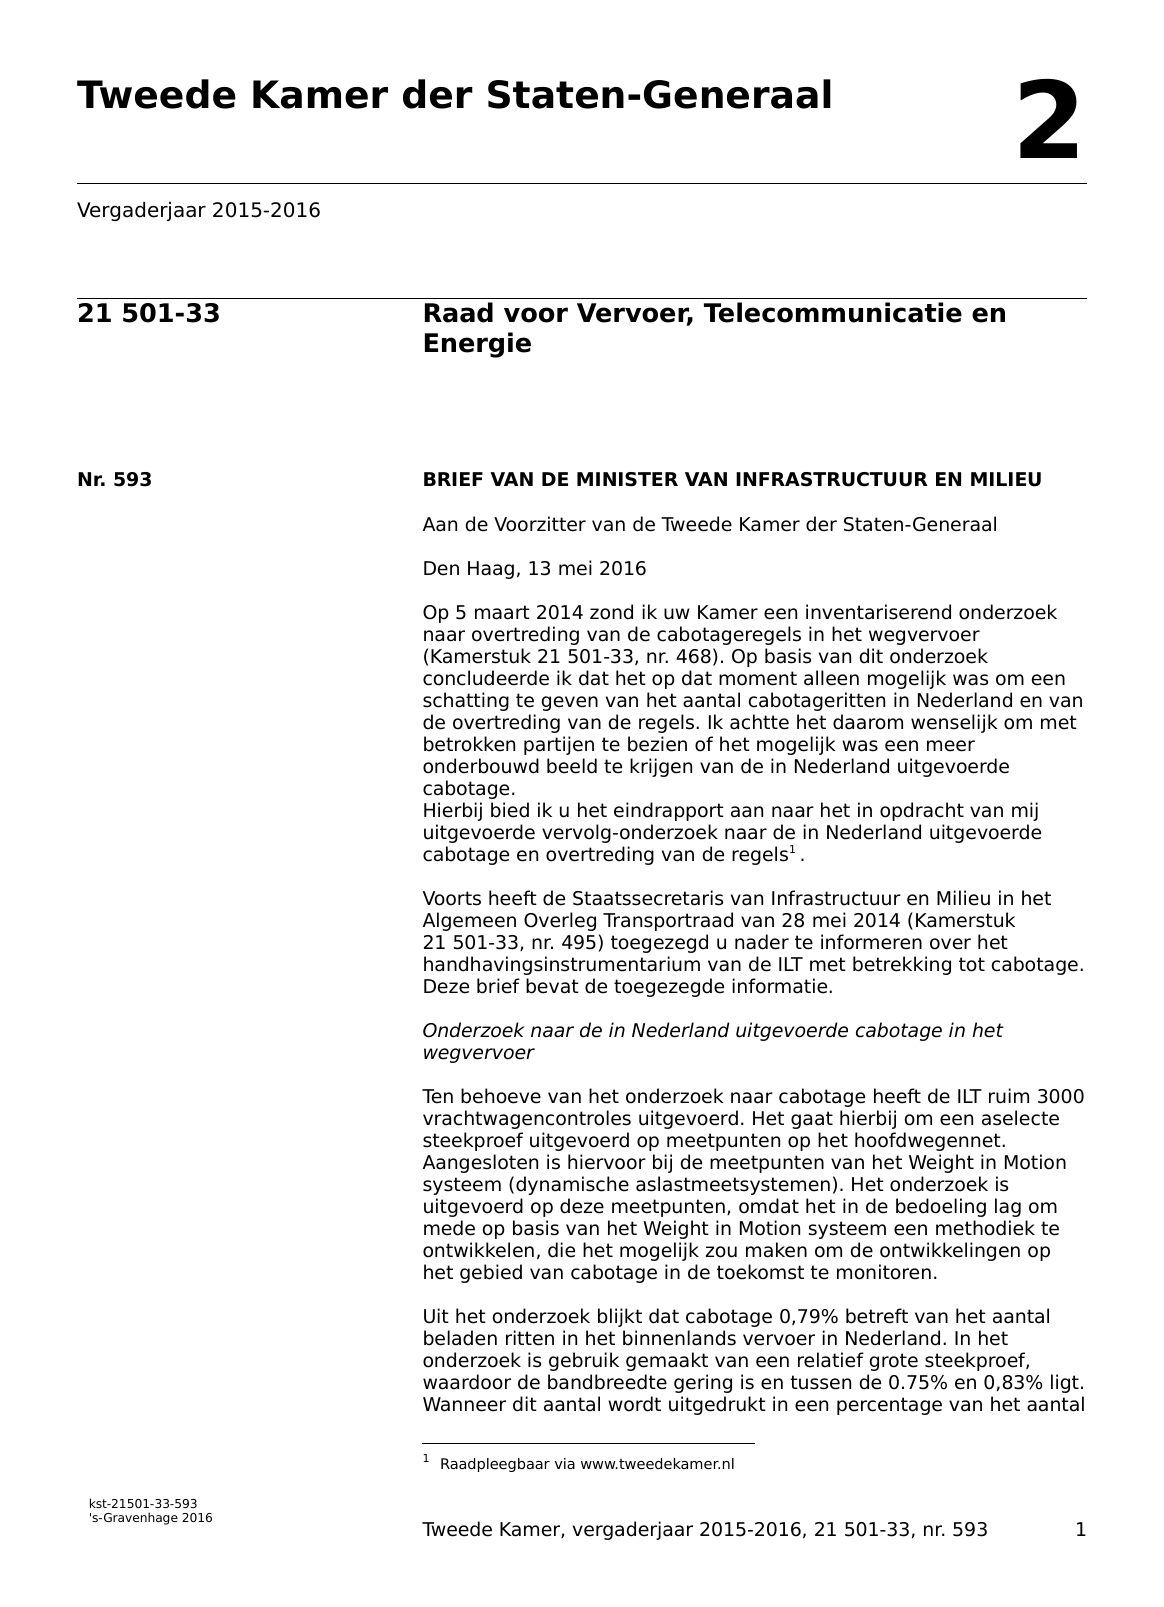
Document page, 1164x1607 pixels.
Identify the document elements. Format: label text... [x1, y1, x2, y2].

text Hierbij bied ik u het eindrapport aan naar het in opdracht van mij uitgevoerde vervolg-onderzoek naar de in Nederland uitgevoerde cabotage en overtreding van de regels. [422, 800, 1087, 866]
text 's-Gravenhage 2016 [88, 1511, 323, 1525]
subtitle 21 501-33 Raad voor Vervoer, Telecommunicatie en Energie [77, 299, 1087, 358]
text kst-21501-33-593 [88, 1497, 323, 1511]
text Raadpleegbaar via www.tweedekamer.nl [422, 1452, 1087, 1474]
table_header 2 [886, 59, 1087, 183]
text Ten behoeve van het onderzoek naar cabotage heeft de ILT ruim 3000 vrachtwagencontroles uitgevoerd. Het gaat hierbij om een aselecte steekproef uitgevoerd op meetpunten op het hoofdwegennet. Aangesloten is hiervoor bij de meetpunten van het Weight in Motion systeem (dynamische aslastmeetsystemen). Het onderzoek is uitgevoerd op deze meetpunten, omdat het in de bedoeling lag om mede op basis van het Weight in Motion systeem een methodiek te ontwikkelen, die het mogelijk zou maken om de ontwikkelingen op het gebied van cabotage in de toekomst te monitoren. [422, 1086, 1087, 1284]
text Voorts heeft de Staatssecretaris van Infrastructuur en Milieu in het Algemeen Overleg Transportraad van 28 mei 2014 (Kamerstuk 21 501-33, nr. 495) toegezegd u nader te informeren over het handhavingsinstrumentarium van de ILT met betrekking tot cabotage. Deze brief bevat de toegezegde informatie. [422, 888, 1087, 998]
text Aan de Voorzitter van de Tweede Kamer der Staten-Generaal [422, 513, 1087, 536]
text Op 5 maart 2014 zond ik uw Kamer een inventariserend onderzoek naar overtreding van de cabotageregels in het wegvervoer (Kamerstuk 21 501-33, nr. 468). Op basis van dit onderzoek concludeerde ik dat het op dat moment alleen mogelijk was om een schatting te geven van het aantal cabotageritten in Nederland en van de overtreding van de regels. Ik achtte het daarom wenselijk om met betrokken partijen te bezien of het mogelijk was een meer onderbouwd beeld te krijgen van de in Nederland uitgevoerde cabotage. [422, 602, 1087, 800]
table_cell Vergaderjaar 2015-2016 [77, 184, 1087, 298]
subtitle Onderzoek naar de in Nederland uitgevoerde cabotage in het wegvervoer [422, 1020, 1087, 1064]
text Uit het onderzoek blijkt dat cabotage 0,79% betreft van het aantal beladen ritten in het binnenlands vervoer in Nederland. In het onderzoek is gebruik gemaakt van een relatief grote steekproef, waardoor de bandbreedte gering is en tussen de 0.75% en 0,83% ligt. Wanneer dit aantal wordt uitgedrukt in een percentage van het aantal [422, 1306, 1087, 1416]
subtitle Nr. 593 BRIEF VAN DE MINISTER VAN INFRASTRUCTUUR EN MILIEU [77, 469, 1087, 491]
table_header Tweede Kamer der Staten-Generaal [77, 59, 886, 183]
text Den Haag, 13 mei 2016 [422, 558, 1087, 580]
